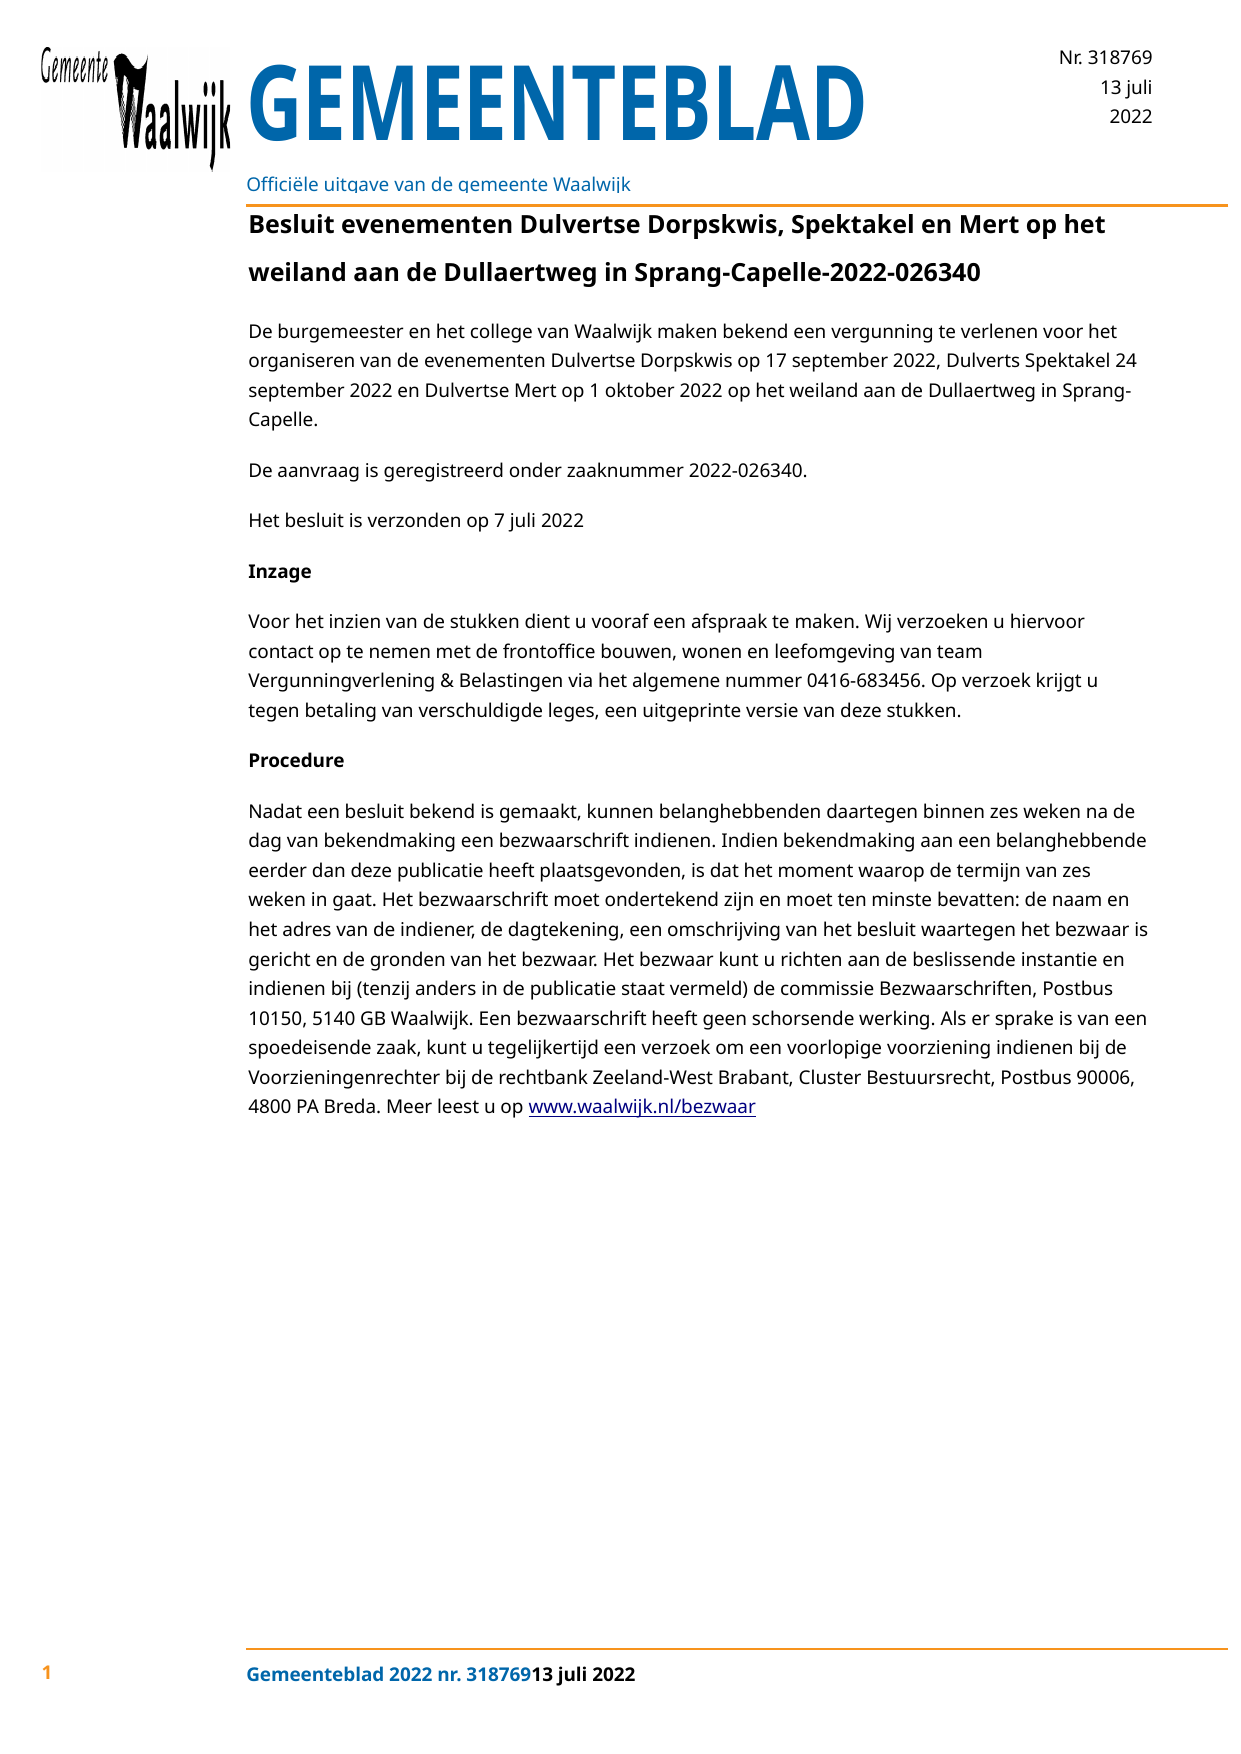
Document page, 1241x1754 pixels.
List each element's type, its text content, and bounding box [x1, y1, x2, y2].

text Inzage [248, 558, 1152, 584]
text De burgemeester en het college van Waalwijk maken bekend een vergunning te verlenen voor het organiseren van de evenementen Dulvertse Dorpskwis op 17 september 2022, Dulverts Spektakel 24 september 2022 en Dulvertse Mert op 1 oktober 2022 op het weiland aan de Dullaertweg in Sprang-Capelle. [248, 318, 1152, 432]
text Procedure [248, 747, 1152, 773]
picture [41, 47, 231, 172]
text Besluit evenementen Dulvertse Dorpskwis, Spektakel en Mert op het weiland aan de Dullaertweg in Sprang-Capelle-2022-026340 [248, 207, 1152, 288]
text De aanvraag is geregistreerd onder zaaknummer 2022-026340. [248, 457, 1152, 483]
text Nadat een besluit bekend is gemaakt, kunnen belanghebbenden daartegen binnen zes weken na de dag van bekendmaking een bezwaarschrift indienen. Indien bekendmaking aan een belanghebbende eerder dan deze publicatie heeft plaatsgevonden, is dat het moment waarop de termijn van zes weken in gaat. Het bezwaarschrift moet ondertekend zijn en moet ten minste bevatten: de naam en het adres van de indiener, de dagtekening, een omschrijving van het besluit waartegen het bezwaar is gericht en de gronden van het bezwaar. Het bezwaar kunt u richten aan de beslissende instantie en indienen bij (tenzij anders in de publicatie staat vermeld) de commissie Bezwaarschriften, Postbus 10150, 5140 GB Waalwijk. Een bezwaarschrift heeft geen schorsende werking. Als er sprake is van een spoedeisende zaak, kunt u tegelijkertijd een verzoek om een voorlopige voorziening indienen bij de Voorzieningenrechter bij de rechtbank Zeeland-West Brabant, Cluster Bestuursrecht, Postbus 90006, 4800 PA Breda. Meer leest u op www.waalwijk.nl/bezwaar [248, 798, 1152, 1119]
text Het besluit is verzonden op 7 juli 2022 [248, 507, 1152, 533]
text Voor het inzien van de stukken dient u vooraf een afspraak te maken. Wij verzoeken u hiervoor contact op te nemen met de frontoffice bouwen, wonen en leefomgeving van team Vergunningverlening & Belastingen via het algemene nummer 0416-683456. Op verzoek krijgt u tegen betaling van verschuldigde leges, een uitgeprinte versie van deze stukken. [248, 608, 1152, 723]
